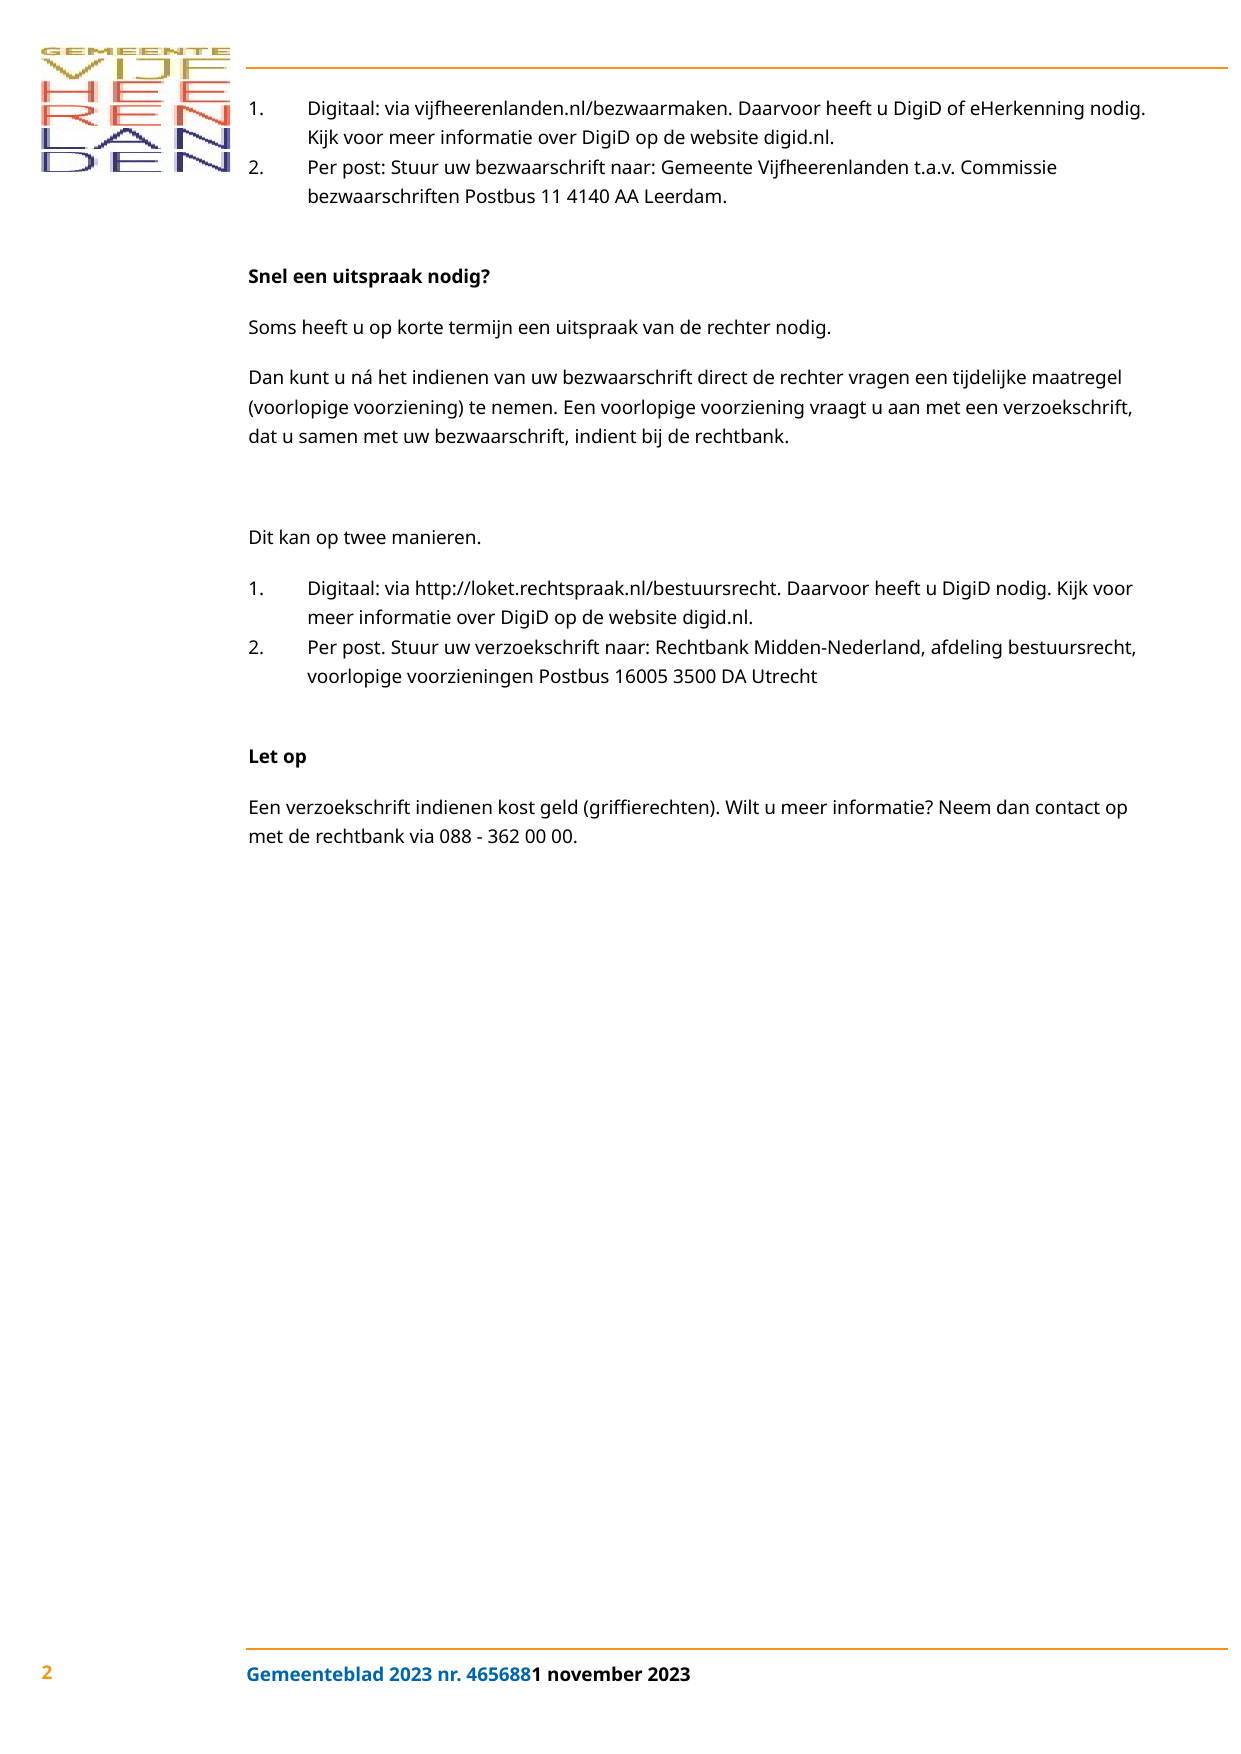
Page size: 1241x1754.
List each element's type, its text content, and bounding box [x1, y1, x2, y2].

list Digitaal: via http://loket.rechtspraak.nl/bestuursrecht. Daarvoor heeft u DigiD nodig. Kijk voor meer informatie over DigiD op de website digid.nl. [248, 575, 1152, 630]
list Digitaal: via vijfheerenlanden.nl/bezwaarmaken. Daarvoor heeft u DigiD of eHerkenning nodig. Kijk voor meer informatie over DigiD op de website digid.nl. [248, 95, 1152, 150]
list Per post: Stuur uw bezwaarschrift naar: Gemeente Vijfheerenlanden t.a.v. Commissie bezwaarschriften Postbus 11 4140 AA Leerdam. [248, 154, 1152, 209]
list Per post. Stuur uw verzoekschrift naar: Rechtbank Midden-Nederland, afdeling bestuursrecht, voorlopige voorzieningen Postbus 16005 3500 DA Utrecht [248, 634, 1152, 689]
picture [41, 47, 231, 172]
text Let op [248, 743, 1152, 769]
text Een verzoekschrift indienen kost geld (griffierechten). Wilt u meer informatie? Neem dan contact op met de rechtbank via 088 - 362 00 00. [248, 794, 1152, 849]
text Dan kunt u ná het indienen van uw bezwaarschrift direct de rechter vragen een tijdelijke maatregel (voorlopige voorziening) te nemen. Een voorlopige voorziening vraagt u aan met een verzoekschrift, dat u samen met uw bezwaarschrift, indient bij de rechtbank. [248, 364, 1152, 449]
text Dit kan op twee manieren. [248, 524, 1152, 550]
text Soms heeft u op korte termijn een uitspraak van de rechter nodig. [248, 314, 1152, 340]
text Snel een uitspraak nodig? [248, 263, 1152, 289]
